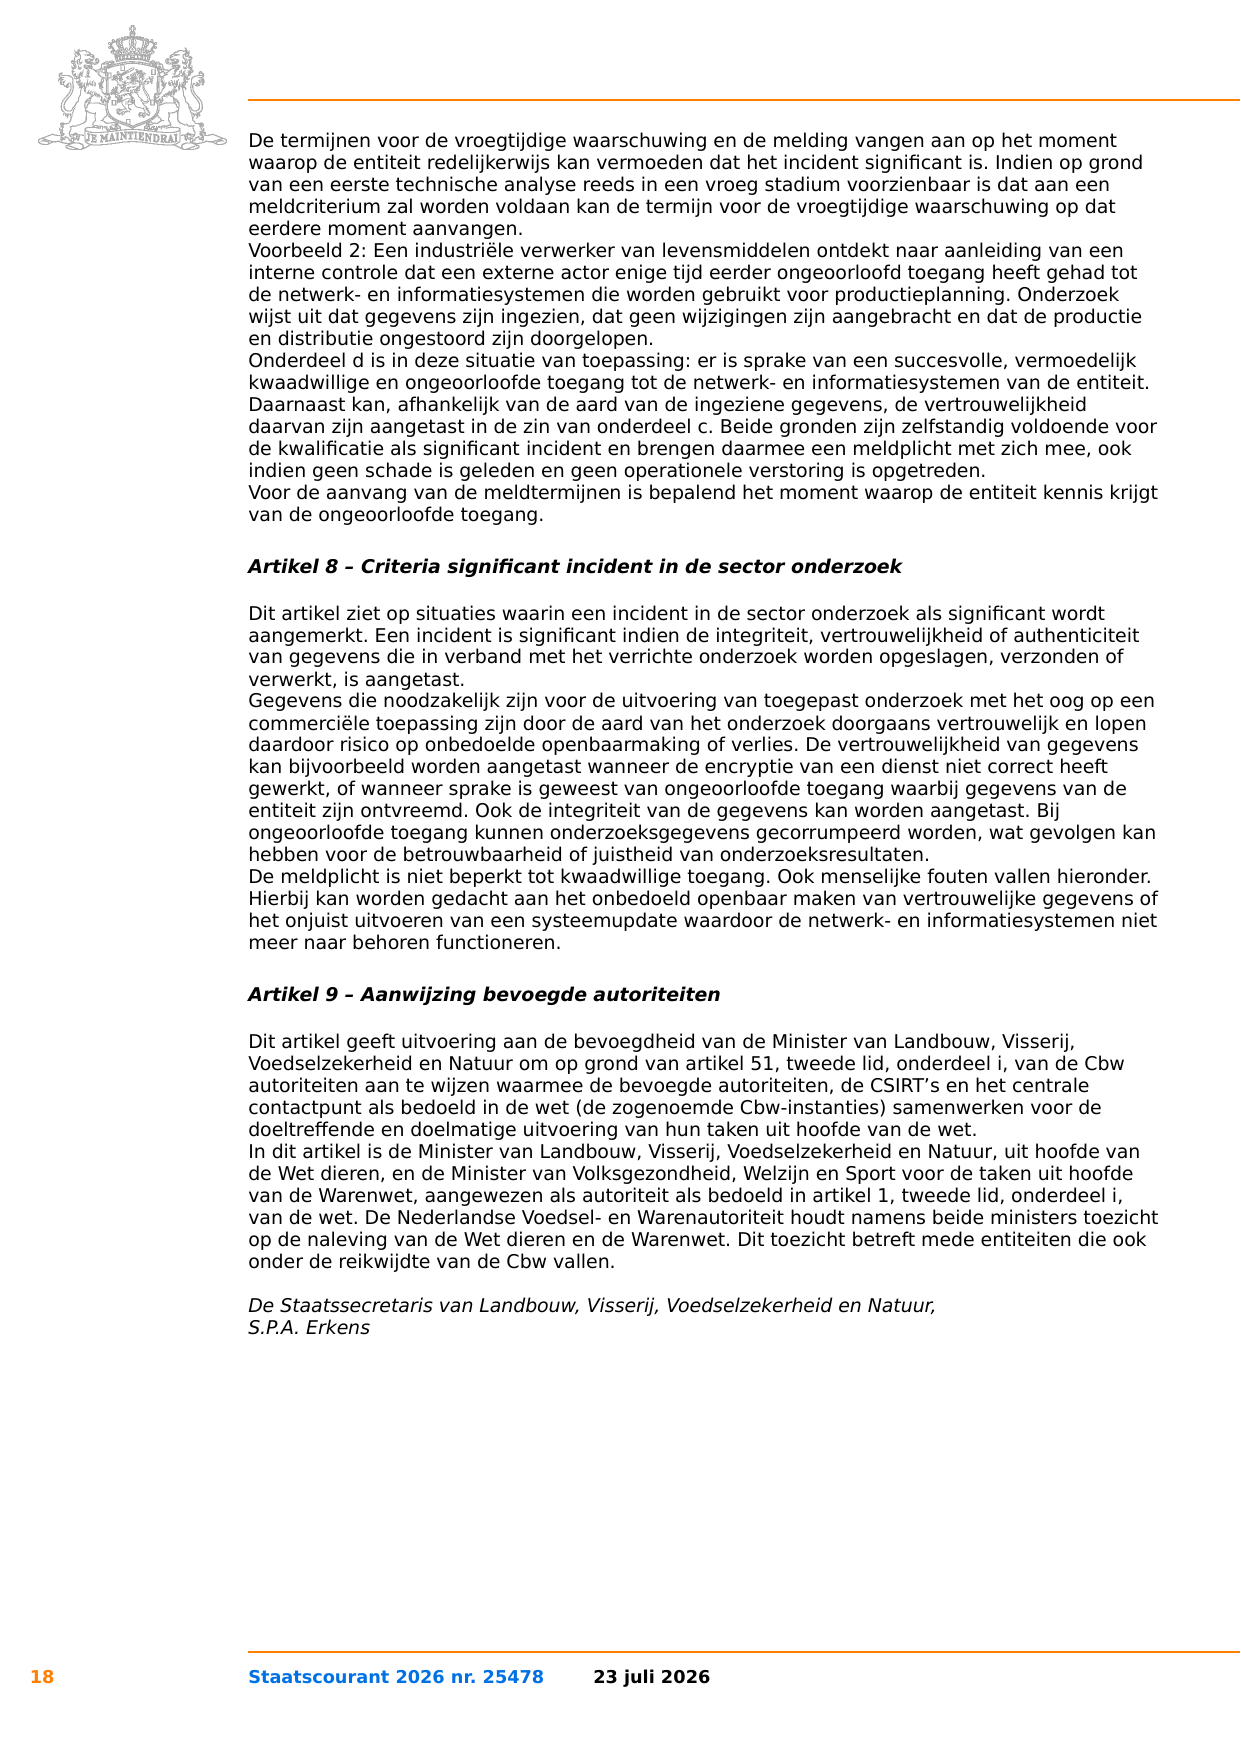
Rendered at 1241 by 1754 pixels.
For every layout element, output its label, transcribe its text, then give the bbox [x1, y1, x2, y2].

text Dit artikel geeft uitvoering aan de bevoegdheid van de Minister van Landbouw, Visserij, Voedselzekerheid en Natuur om op grond van artikel 51, tweede lid, onderdeel i, van de Cbw autoriteiten aan te wijzen waarmee de bevoegde autoriteiten, de CSIRT’s en het centrale contactpunt als bedoeld in de wet (de zogenoemde Cbw-instanties) samenwerken voor de doeltreffende en doelmatige uitvoering van hun taken uit hoofde van de wet. [248, 1031, 1163, 1141]
text De meldplicht is niet beperkt tot kwaadwillige toegang. Ook menselijke fouten vallen hieronder. Hierbij kan worden gedacht aan het onbedoeld openbaar maken van vertrouwelijke gegevens of het onjuist uitvoeren van een systeemupdate waardoor de netwerk- en informatiesystemen niet meer naar behoren functioneren. [248, 866, 1163, 954]
subtitle Artikel 9 – Aanwijzing bevoegde autoriteiten [248, 984, 1163, 1006]
subtitle Artikel 8 – Criteria significant incident in de sector onderzoek [248, 556, 1163, 577]
text De Staatssecretaris van Landbouw, Visserij, Voedselzekerheid en Natuur, S.P.A. Erkens [248, 1295, 1163, 1339]
text Voor de aanvang van de meldtermijnen is bepalend het moment waarop de entiteit kennis krijgt van de ongeoorloofde toegang. [248, 482, 1163, 526]
text Gegevens die noodzakelijk zijn voor de uitvoering van toegepast onderzoek met het oog op een commerciële toepassing zijn door de aard van het onderzoek doorgaans vertrouwelijk en lopen daardoor risico op onbedoelde openbaarmaking of verlies. De vertrouwelijkheid van gegevens kan bijvoorbeeld worden aangetast wanneer de encryptie van een dienst niet correct heeft gewerkt, of wanneer sprake is geweest van ongeoorloofde toegang waarbij gegevens van de entiteit zijn ontvreemd. Ook de integriteit van de gegevens kan worden aangetast. Bij ongeoorloofde toegang kunnen onderzoeksgegevens gecorrumpeerd worden, wat gevolgen kan hebben voor de betrouwbaarheid of juistheid van onderzoeksresultaten. [248, 690, 1163, 866]
text Dit artikel ziet op situaties waarin een incident in de sector onderzoek als significant wordt aangemerkt. Een incident is significant indien de integriteit, vertrouwelijkheid of authenticiteit van gegevens die in verband met het verrichte onderzoek worden opgeslagen, verzonden of verwerkt, is aangetast. [248, 602, 1163, 690]
picture [38, 25, 227, 150]
text Voorbeeld 2: Een industriële verwerker van levensmiddelen ontdekt naar aanleiding van een interne controle dat een externe actor enige tijd eerder ongeoorloofd toegang heeft gehad tot de netwerk- en informatiesystemen die worden gebruikt voor productieplanning. Onderzoek wijst uit dat gegevens zijn ingezien, dat geen wijzigingen zijn aangebracht en dat de productie en distributie ongestoord zijn doorgelopen. [248, 240, 1163, 350]
text Onderdeel d is in deze situatie van toepassing: er is sprake van een succesvolle, vermoedelijk kwaadwillige en ongeoorloofde toegang tot de netwerk- en informatiesystemen van de entiteit. Daarnaast kan, afhankelijk van de aard van de ingeziene gegevens, de vertrouwelijkheid daarvan zijn aangetast in de zin van onderdeel c. Beide gronden zijn zelfstandig voldoende voor de kwalificatie als significant incident en brengen daarmee een meldplicht met zich mee, ook indien geen schade is geleden en geen operationele verstoring is opgetreden. [248, 350, 1163, 482]
text In dit artikel is de Minister van Landbouw, Visserij, Voedselzekerheid en Natuur, uit hoofde van de Wet dieren, en de Minister van Volksgezondheid, Welzijn en Sport voor de taken uit hoofde van de Warenwet, aangewezen als autoriteit als bedoeld in artikel 1, tweede lid, onderdeel i, van de wet. De Nederlandse Voedsel- en Warenautoriteit houdt namens beide ministers toezicht op de naleving van de Wet dieren en de Warenwet. Dit toezicht betreft mede entiteiten die ook onder de reikwijdte van de Cbw vallen. [248, 1141, 1163, 1273]
text De termijnen voor de vroegtijdige waarschuwing en de melding vangen aan op het moment waarop de entiteit redelijkerwijs kan vermoeden dat het incident significant is. Indien op grond van een eerste technische analyse reeds in een vroeg stadium voorzienbaar is dat aan een meldcriterium zal worden voldaan kan de termijn voor de vroegtijdige waarschuwing op dat eerdere moment aanvangen. [248, 130, 1163, 240]
